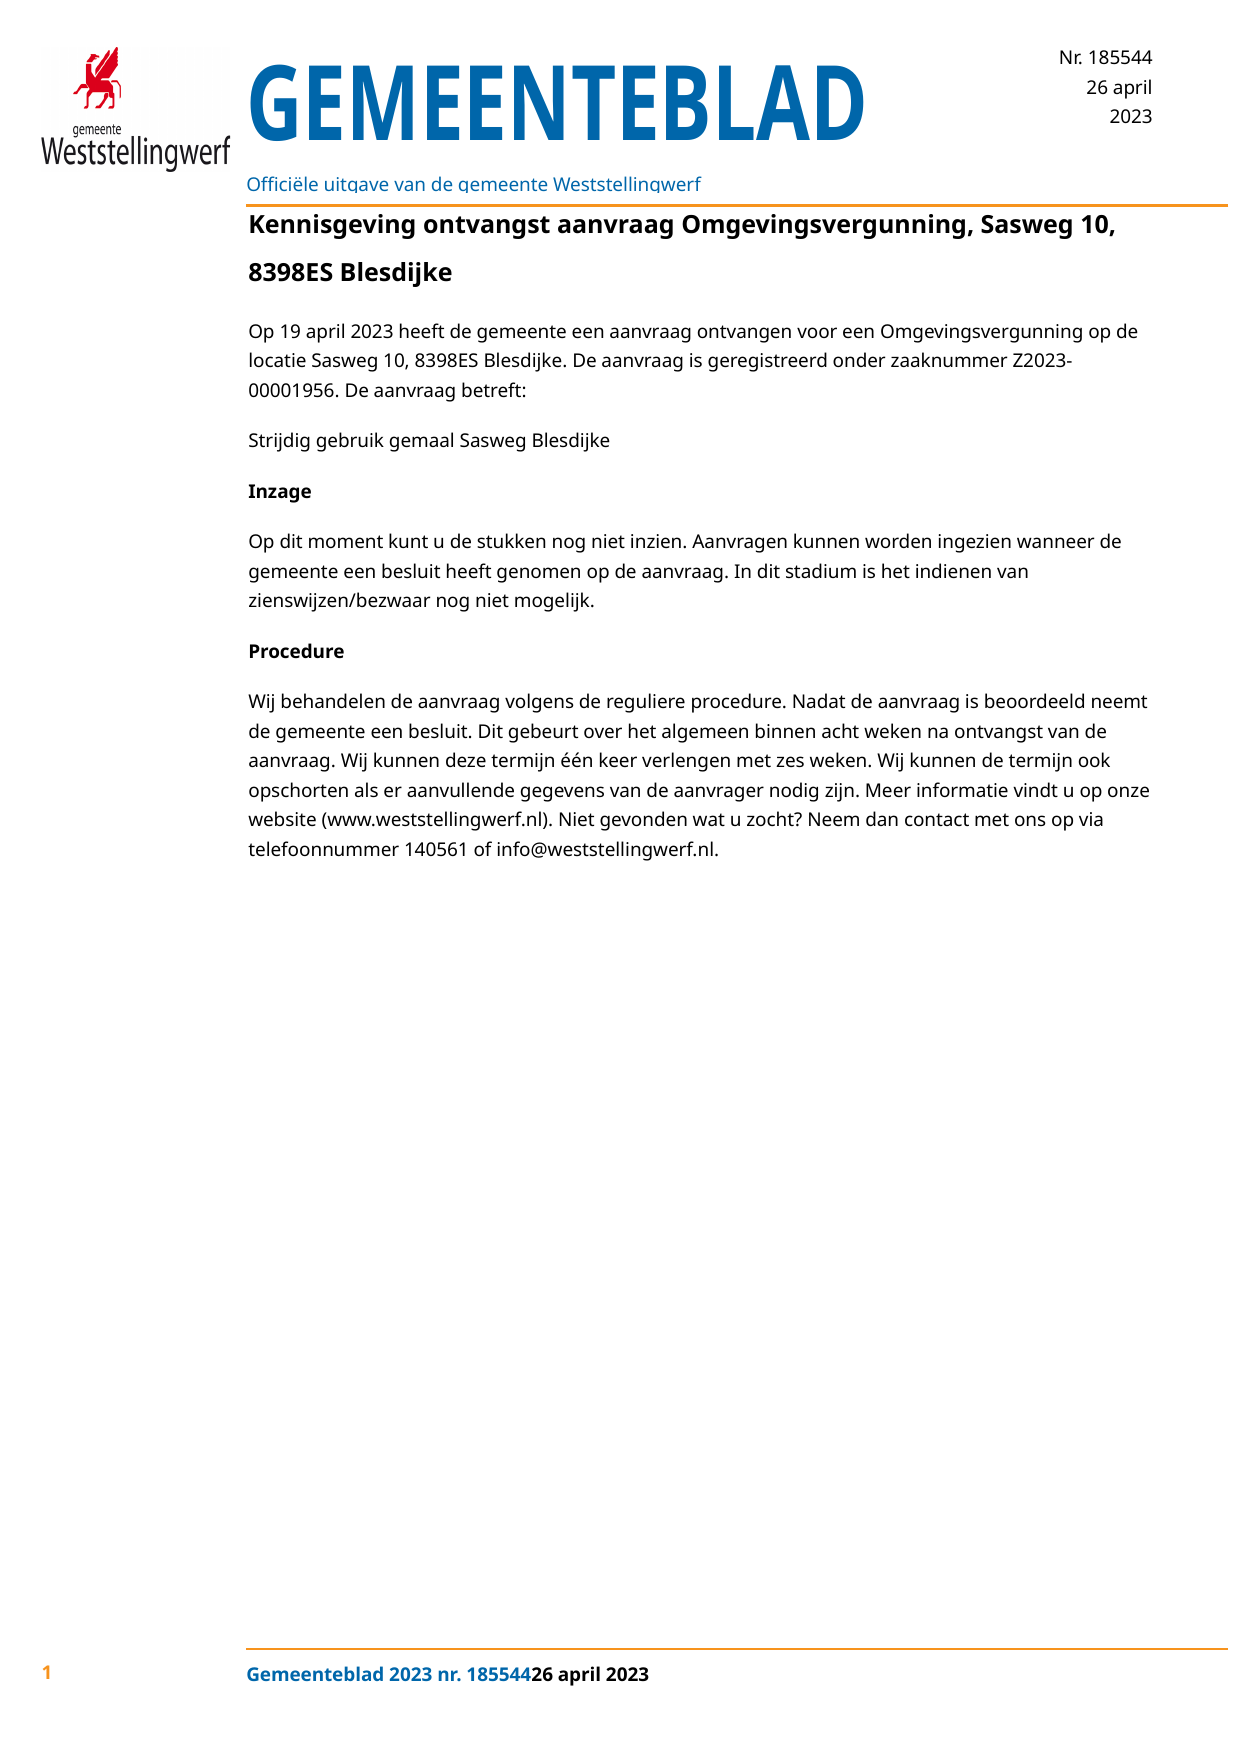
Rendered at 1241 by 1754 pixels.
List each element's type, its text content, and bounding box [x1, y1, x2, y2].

text Op dit moment kunt u de stukken nog niet inzien. Aanvragen kunnen worden ingezien wanneer de gemeente een besluit heeft genomen op de aanvraag. In dit stadium is het indienen van zienswijzen/bezwaar nog niet mogelijk. [248, 528, 1152, 613]
text Inzage [248, 478, 1152, 504]
text Kennisgeving ontvangst aanvraag Omgevingsvergunning, Sasweg 10, 8398ES Blesdijke [248, 207, 1152, 288]
picture [41, 47, 231, 172]
text Wij behandelen de aanvraag volgens de reguliere procedure. Nadat de aanvraag is beoordeeld neemt de gemeente een besluit. Dit gebeurt over het algemeen binnen acht weken na ontvangst van de aanvraag. Wij kunnen deze termijn één keer verlengen met zes weken. Wij kunnen de termijn ook opschorten als er aanvullende gegevens van de aanvrager nodig zijn. Meer informatie vindt u op onze website (www.weststellingwerf.nl). Niet gevonden wat u zocht? Neem dan contact met ons op via telefoonnummer 140561 of info@weststellingwerf.nl. [248, 688, 1152, 862]
text Op 19 april 2023 heeft de gemeente een aanvraag ontvangen voor een Omgevingsvergunning op de locatie Sasweg 10, 8398ES Blesdijke. De aanvraag is geregistreerd onder zaaknummer Z2023-00001956. De aanvraag betreft: [248, 318, 1152, 403]
text Strijdig gebruik gemaal Sasweg Blesdijke [248, 427, 1152, 453]
text Procedure [248, 638, 1152, 664]
